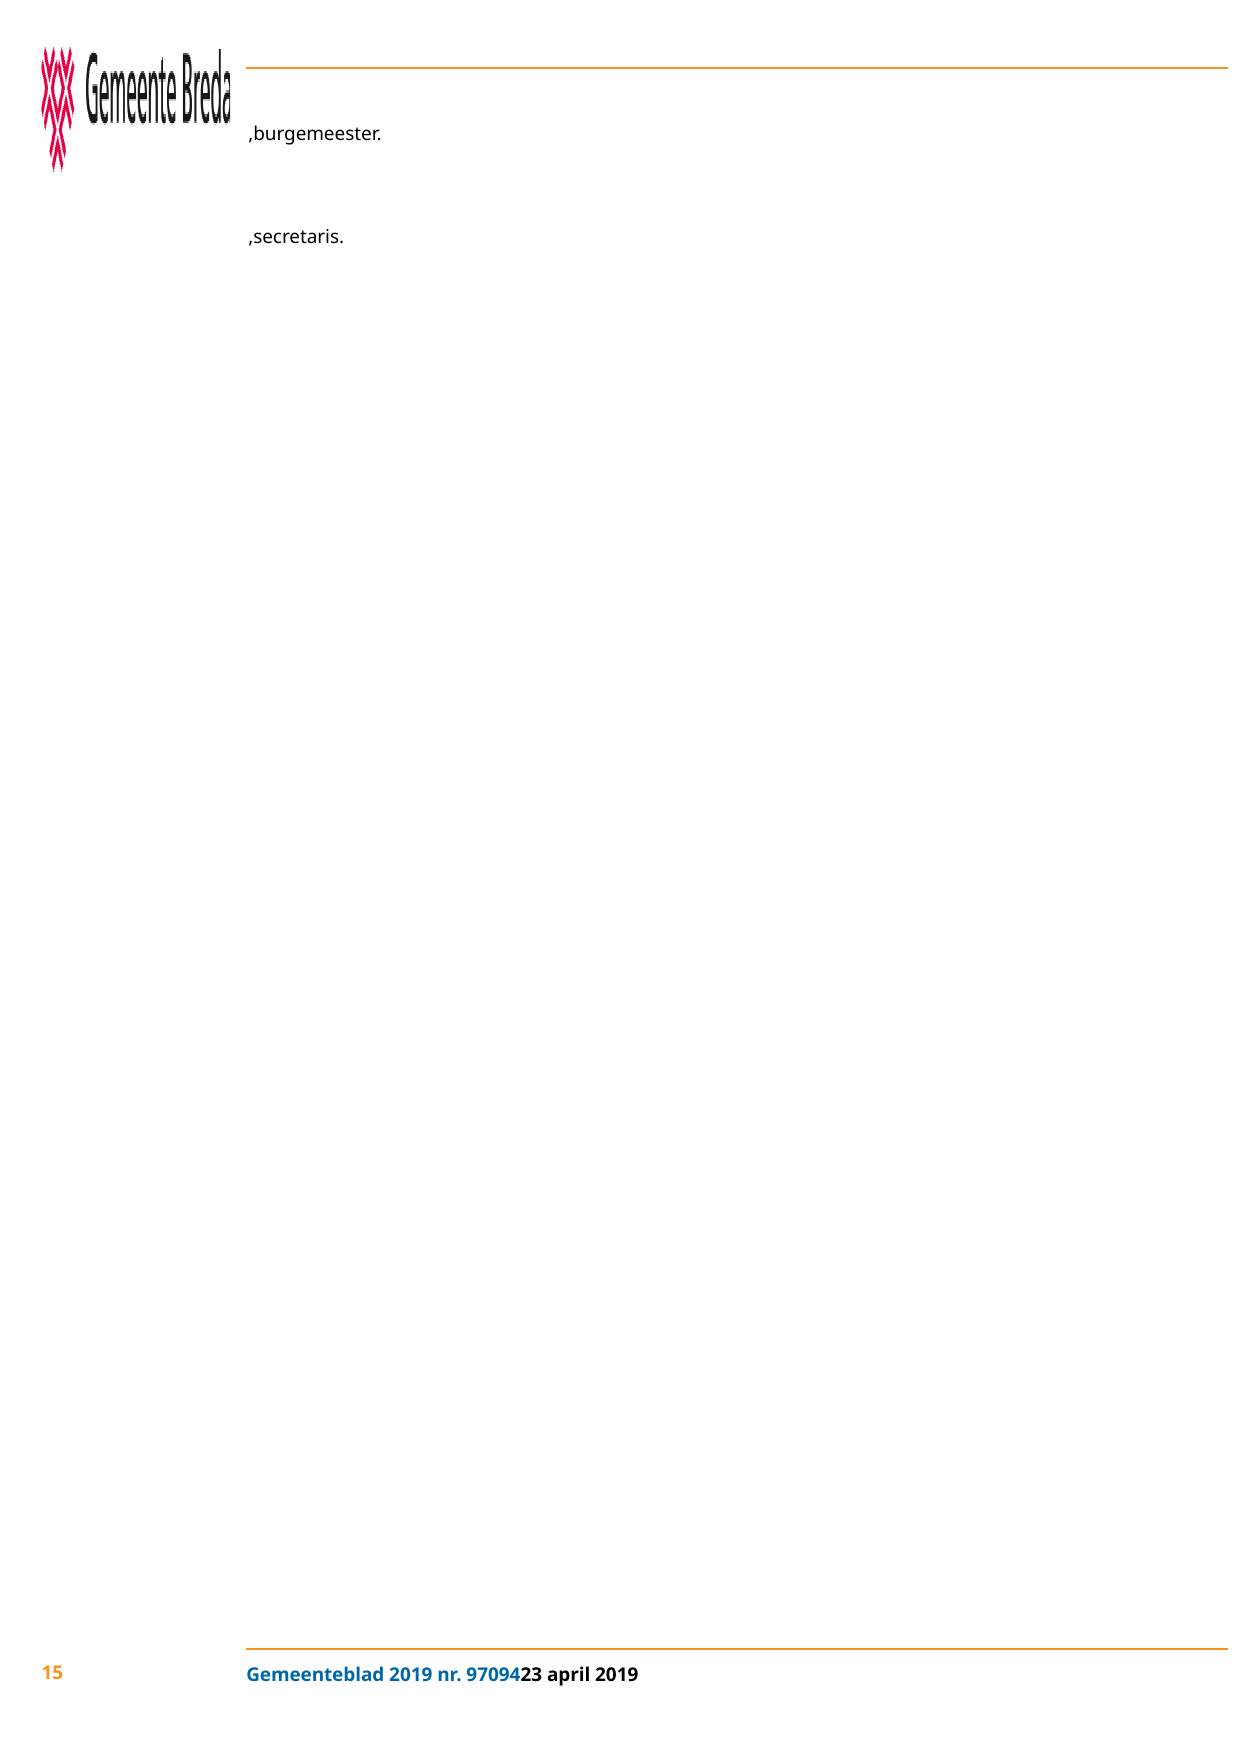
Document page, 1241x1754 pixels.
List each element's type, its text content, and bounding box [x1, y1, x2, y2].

picture [41, 47, 231, 172]
text ,secretaris. [248, 223, 1152, 249]
text ,burgemeester. [248, 121, 1152, 146]
